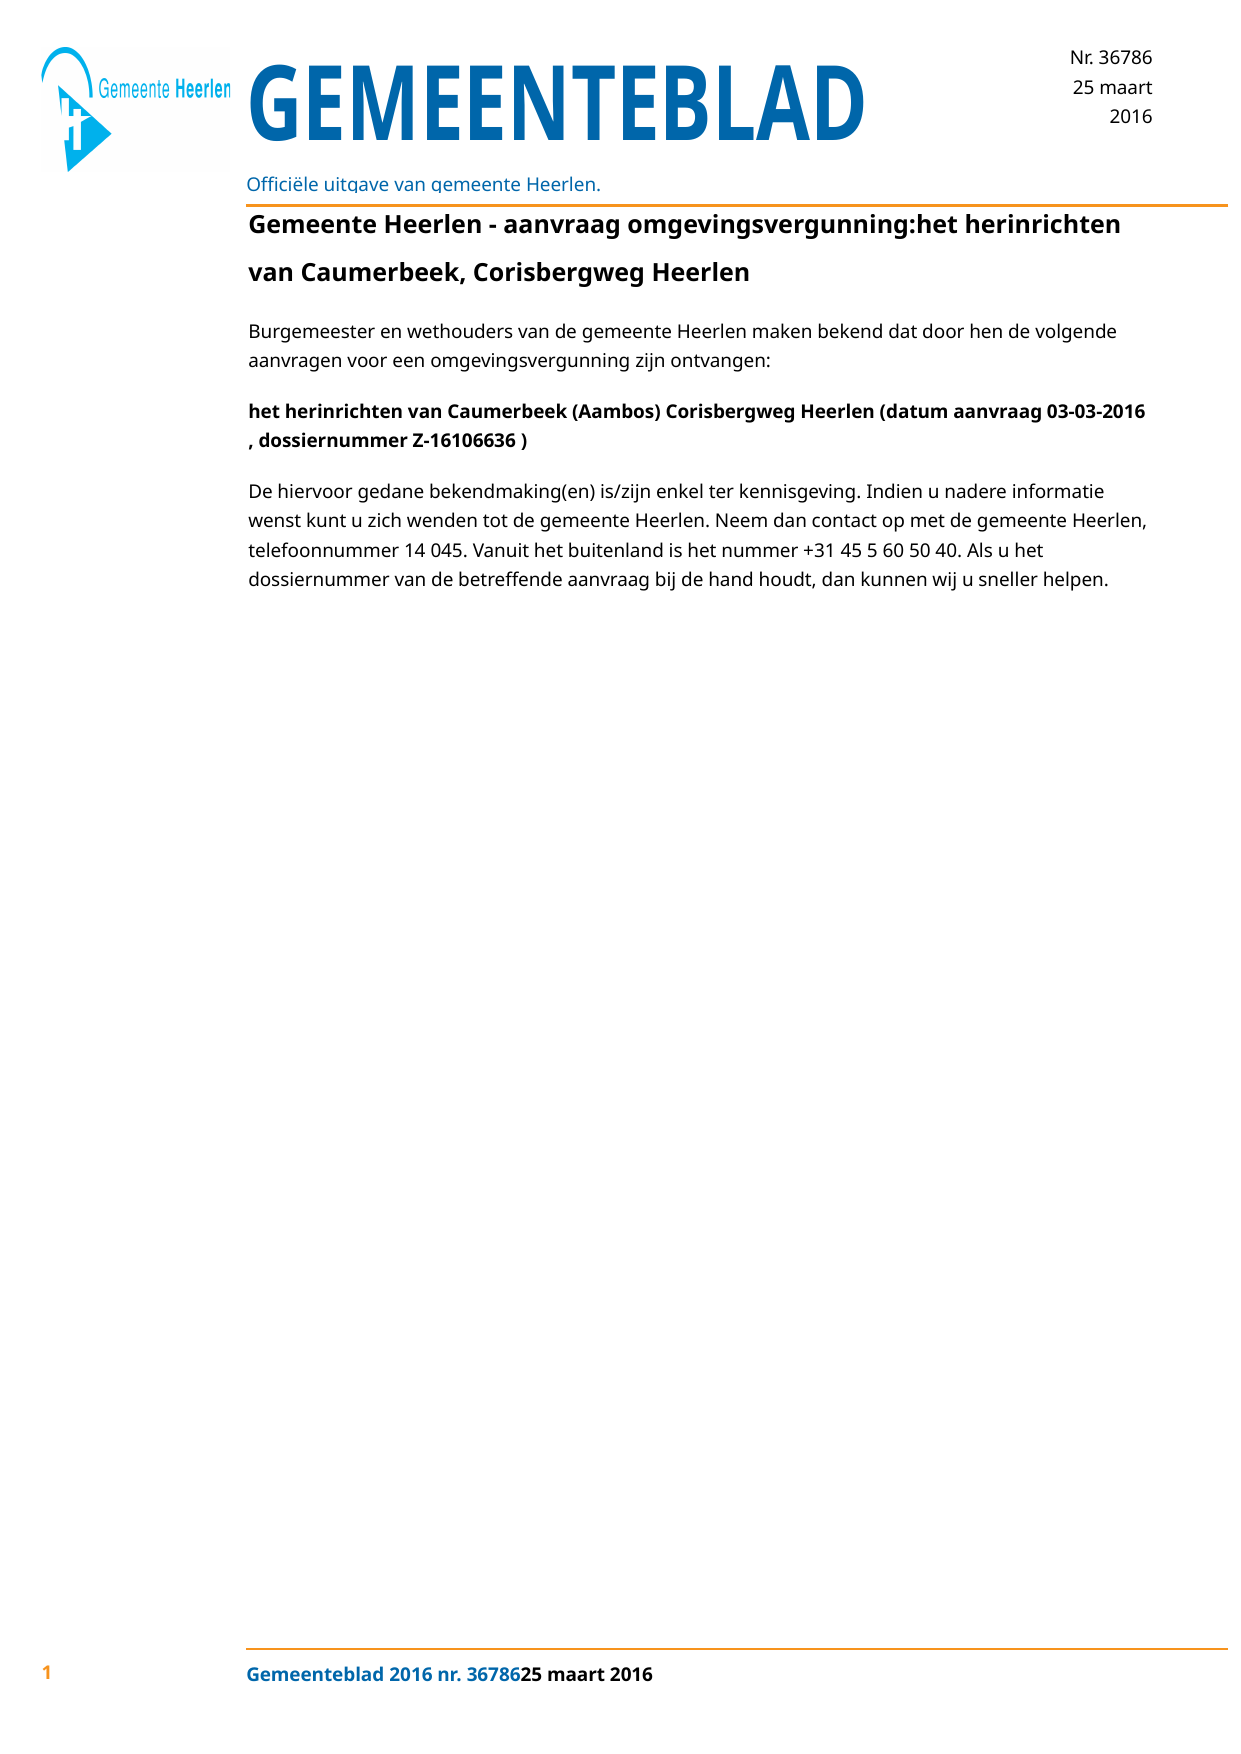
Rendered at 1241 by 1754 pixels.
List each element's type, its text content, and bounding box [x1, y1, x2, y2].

picture [41, 47, 231, 172]
text het herinrichten van Caumerbeek (Aambos) Corisbergweg Heerlen (datum aanvraag 03-03-2016 , dossiernummer Z-16106636 ) [248, 398, 1152, 453]
picture [41, 47, 58, 70]
text De hiervoor gedane bekendmaking(en) is/zijn enkel ter kennisgeving. Indien u nadere informatie wenst kunt u zich wenden tot de gemeente Heerlen. Neem dan contact op met de gemeente Heerlen, telefoonnummer 14 045. Vanuit het buitenland is het nummer +31 45 5 60 50 40. Als u het dossiernummer van de betreffende aanvraag bij de hand houdt, dan kunnen wij u sneller helpen. [248, 478, 1152, 592]
text Burgemeester en wethouders van de gemeente Heerlen maken bekend dat door hen de volgende aanvragen voor een omgevingsvergunning zijn ontvangen: [248, 318, 1152, 373]
text Gemeente Heerlen - aanvraag omgevingsvergunning:het herinrichten van Caumerbeek, Corisbergweg Heerlen [248, 207, 1152, 288]
